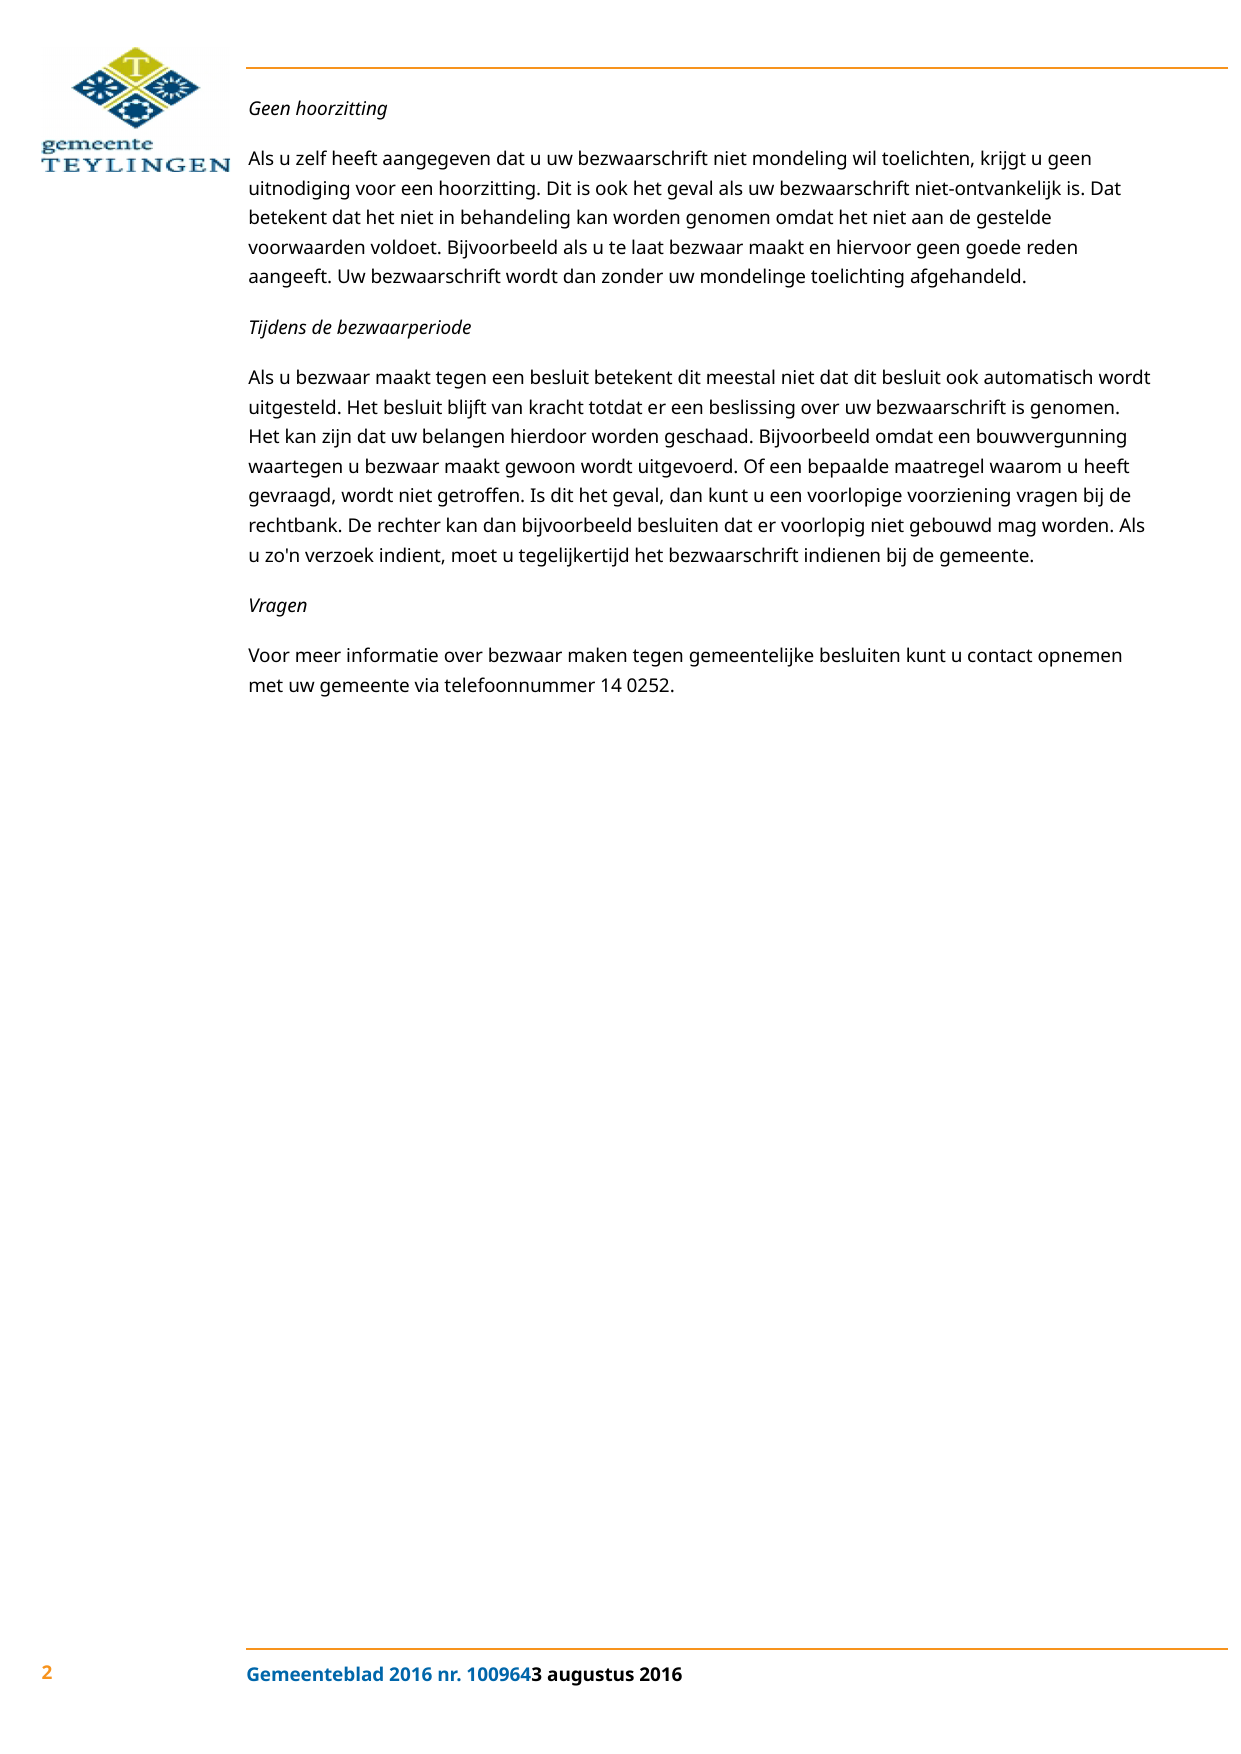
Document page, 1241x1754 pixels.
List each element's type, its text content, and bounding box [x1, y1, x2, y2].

text Als u bezwaar maakt tegen een besluit betekent dit meestal niet dat dit besluit ook automatisch wordt uitgesteld. Het besluit blijft van kracht totdat er een beslissing over uw bezwaarschrift is genomen. Het kan zijn dat uw belangen hierdoor worden geschaad. Bijvoorbeeld omdat een bouwvergunning waartegen u bezwaar maakt gewoon wordt uitgevoerd. Of een bepaalde maatregel waarom u heeft gevraagd, wordt niet getroffen. Is dit het geval, dan kunt u een voorlopige voorziening vragen bij de rechtbank. De rechter kan dan bijvoorbeeld besluiten dat er voorlopig niet gebouwd mag worden. Als u zo'n verzoek indient, moet u tegelijkertijd het bezwaarschrift indienen bij de gemeente. [248, 364, 1152, 568]
text Voor meer informatie over bezwaar maken tegen gemeentelijke besluiten kunt u contact opnemen met uw gemeente via telefoonnummer 14 0252. [248, 643, 1152, 698]
text Vragen [248, 592, 1152, 618]
text Als u zelf heeft aangegeven dat u uw bezwaarschrift niet mondeling wil toelichten, krijgt u geen uitnodiging voor een hoorzitting. Dit is ook het geval als uw bezwaarschrift niet-ontvankelijk is. Dat betekent dat het niet in behandeling kan worden genomen omdat het niet aan de gestelde voorwaarden voldoet. Bijvoorbeeld als u te laat bezwaar maakt en hiervoor geen goede reden aangeeft. Uw bezwaarschrift wordt dan zonder uw mondelinge toelichting afgehandeld. [248, 145, 1152, 289]
text Geen hoorzitting [248, 95, 1152, 121]
text Tijdens de bezwaarperiode [248, 314, 1152, 340]
picture [41, 47, 231, 172]
